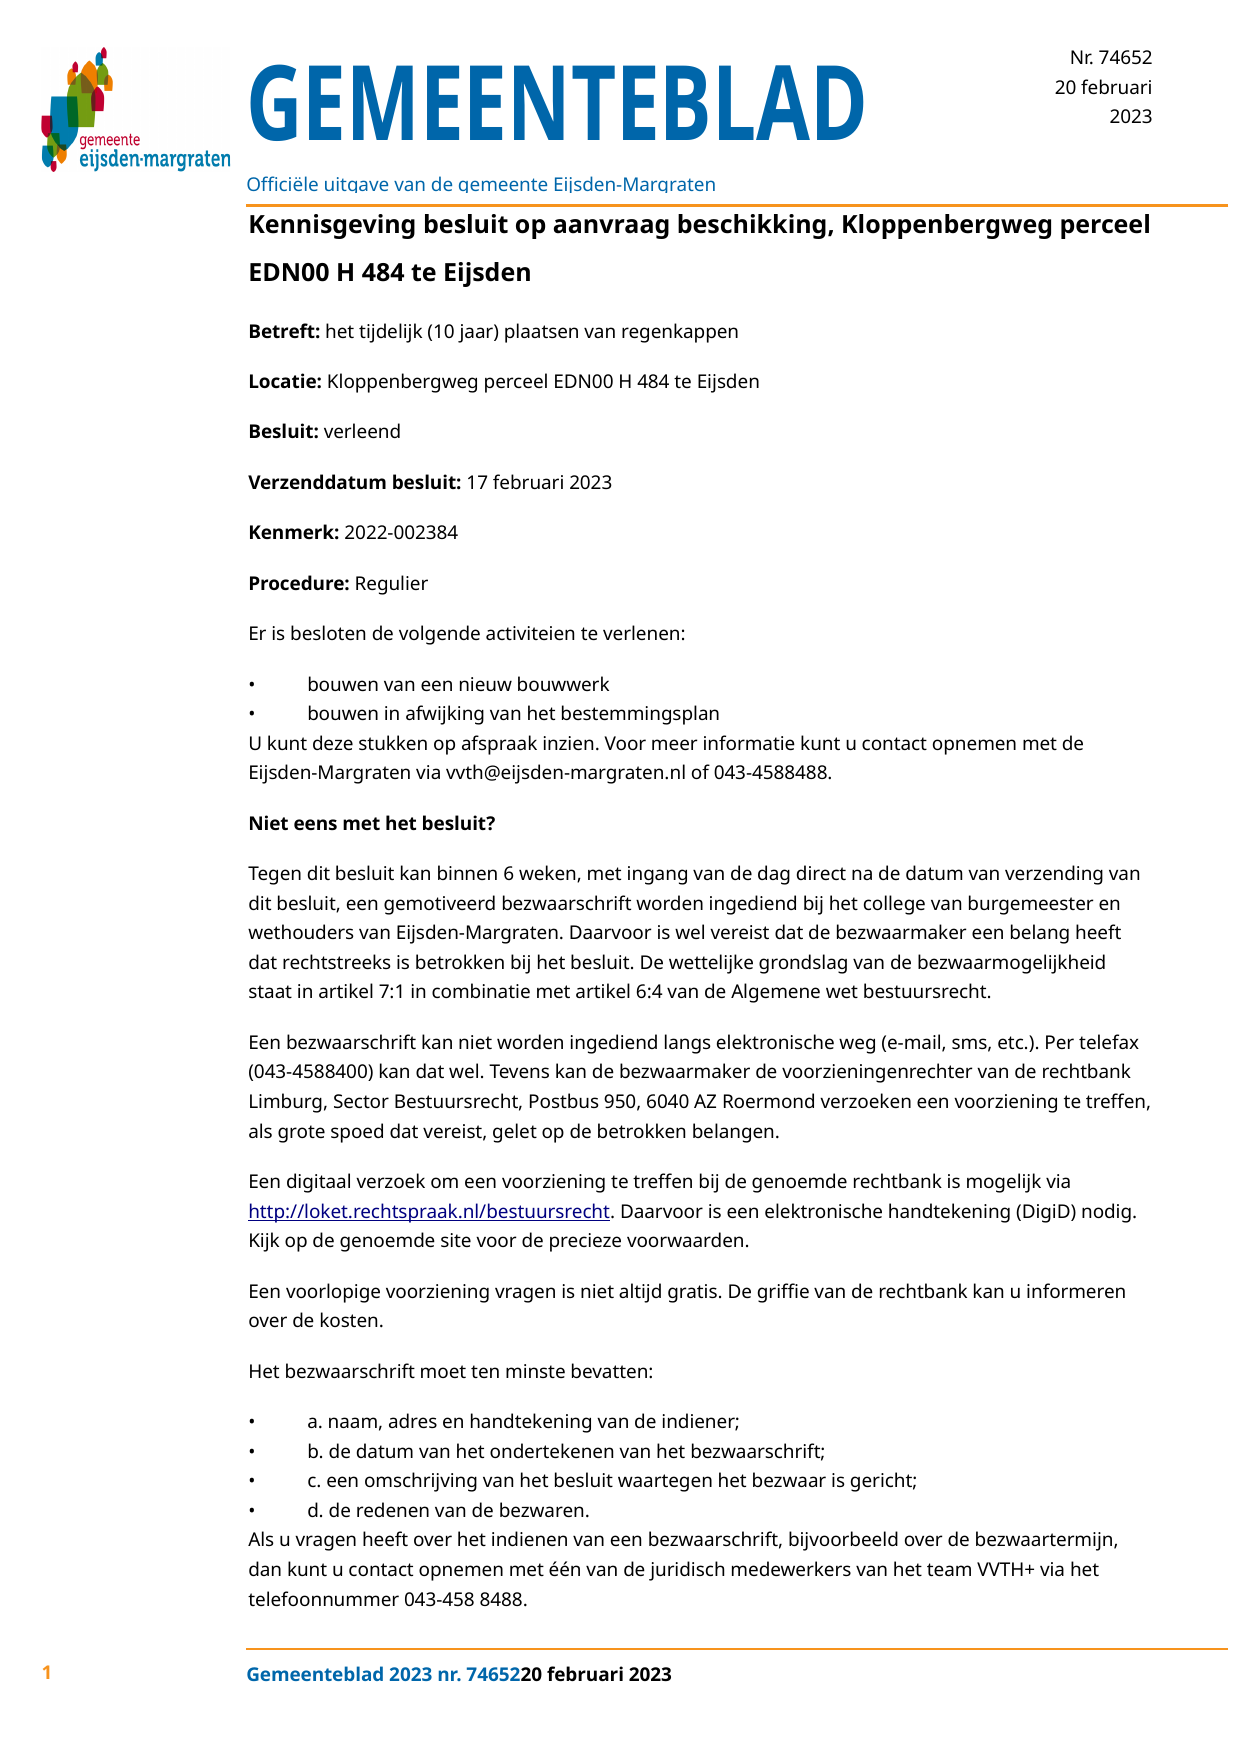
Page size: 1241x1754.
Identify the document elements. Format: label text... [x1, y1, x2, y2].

list a. naam, adres en handtekening van de indiener; [248, 1408, 1152, 1434]
text Het bezwaarschrift moet ten minste bevatten: [248, 1358, 1152, 1384]
text Verzenddatum besluit: 17 februari 2023 [248, 469, 1152, 495]
list bouwen van een nieuw bouwwerk [248, 671, 1152, 697]
text Een voorlopige voorziening vragen is niet altijd gratis. De griffie van de rechtbank kan u informeren over de kosten. [248, 1278, 1152, 1333]
text Een bezwaarschrift kan niet worden ingediend langs elektronische weg (e-mail, sms, etc.). Per telefax (043-4588400) kan dat wel. Tevens kan de bezwaarmaker de voorzieningenrechter van de rechtbank Limburg, Sector Bestuursrecht, Postbus 950, 6040 AZ Roermond verzoeken een voorziening te treffen, als grote spoed dat vereist, gelet op de betrokken belangen. [248, 1029, 1152, 1144]
text Procedure: Regulier [248, 570, 1152, 596]
text Locatie: Kloppenbergweg perceel EDN00 H 484 te Eijsden [248, 368, 1152, 394]
list bouwen in afwijking van het bestemmingsplan [248, 700, 1152, 726]
text Betreft: het tijdelijk (10 jaar) plaatsen van regenkappen [248, 318, 1152, 344]
list b. de datum van het ondertekenen van het bezwaarschrift; [248, 1438, 1152, 1464]
text Als u vragen heeft over het indienen van een bezwaarschrift, bijvoorbeeld over de bezwaartermijn, dan kunt u contact opnemen met één van de juridisch medewerkers van het team VVTH+ via het telefoonnummer 043-458 8488. [248, 1527, 1152, 1612]
list d. de redenen van de bezwaren. [248, 1497, 1152, 1523]
text U kunt deze stukken op afspraak inzien. Voor meer informatie kunt u contact opnemen met de Eijsden-Margraten via vvth@eijsden-margraten.nl of 043-4588488. [248, 730, 1152, 785]
picture [41, 47, 231, 172]
list c. een omschrijving van het besluit waartegen het bezwaar is gericht; [248, 1467, 1152, 1493]
text Kenmerk: 2022-002384 [248, 519, 1152, 545]
text Een digitaal verzoek om een voorziening te treffen bij de genoemde rechtbank is mogelijk via http://loket.rechtspraak.nl/bestuursrecht. Daarvoor is een elektronische handtekening (DigiD) nodig. Kijk op de genoemde site voor de precieze voorwaarden. [248, 1168, 1152, 1253]
text Kennisgeving besluit op aanvraag beschikking, Kloppenbergweg perceel EDN00 H 484 te Eijsden [248, 207, 1152, 288]
text Tegen dit besluit kan binnen 6 weken, met ingang van de dag direct na de datum van verzending van dit besluit, een gemotiveerd bezwaarschrift worden ingediend bij het college van burgemeester en wethouders van Eijsden-Margraten. Daarvoor is wel vereist dat de bezwaarmaker een belang heeft dat rechtstreeks is betrokken bij het besluit. De wettelijke grondslag van de bezwaarmogelijkheid staat in artikel 7:1 in combinatie met artikel 6:4 van de Algemene wet bestuursrecht. [248, 860, 1152, 1004]
text Er is besloten de volgende activiteien te verlenen: [248, 620, 1152, 646]
text Niet eens met het besluit? [248, 810, 1152, 836]
text Besluit: verleend [248, 419, 1152, 444]
